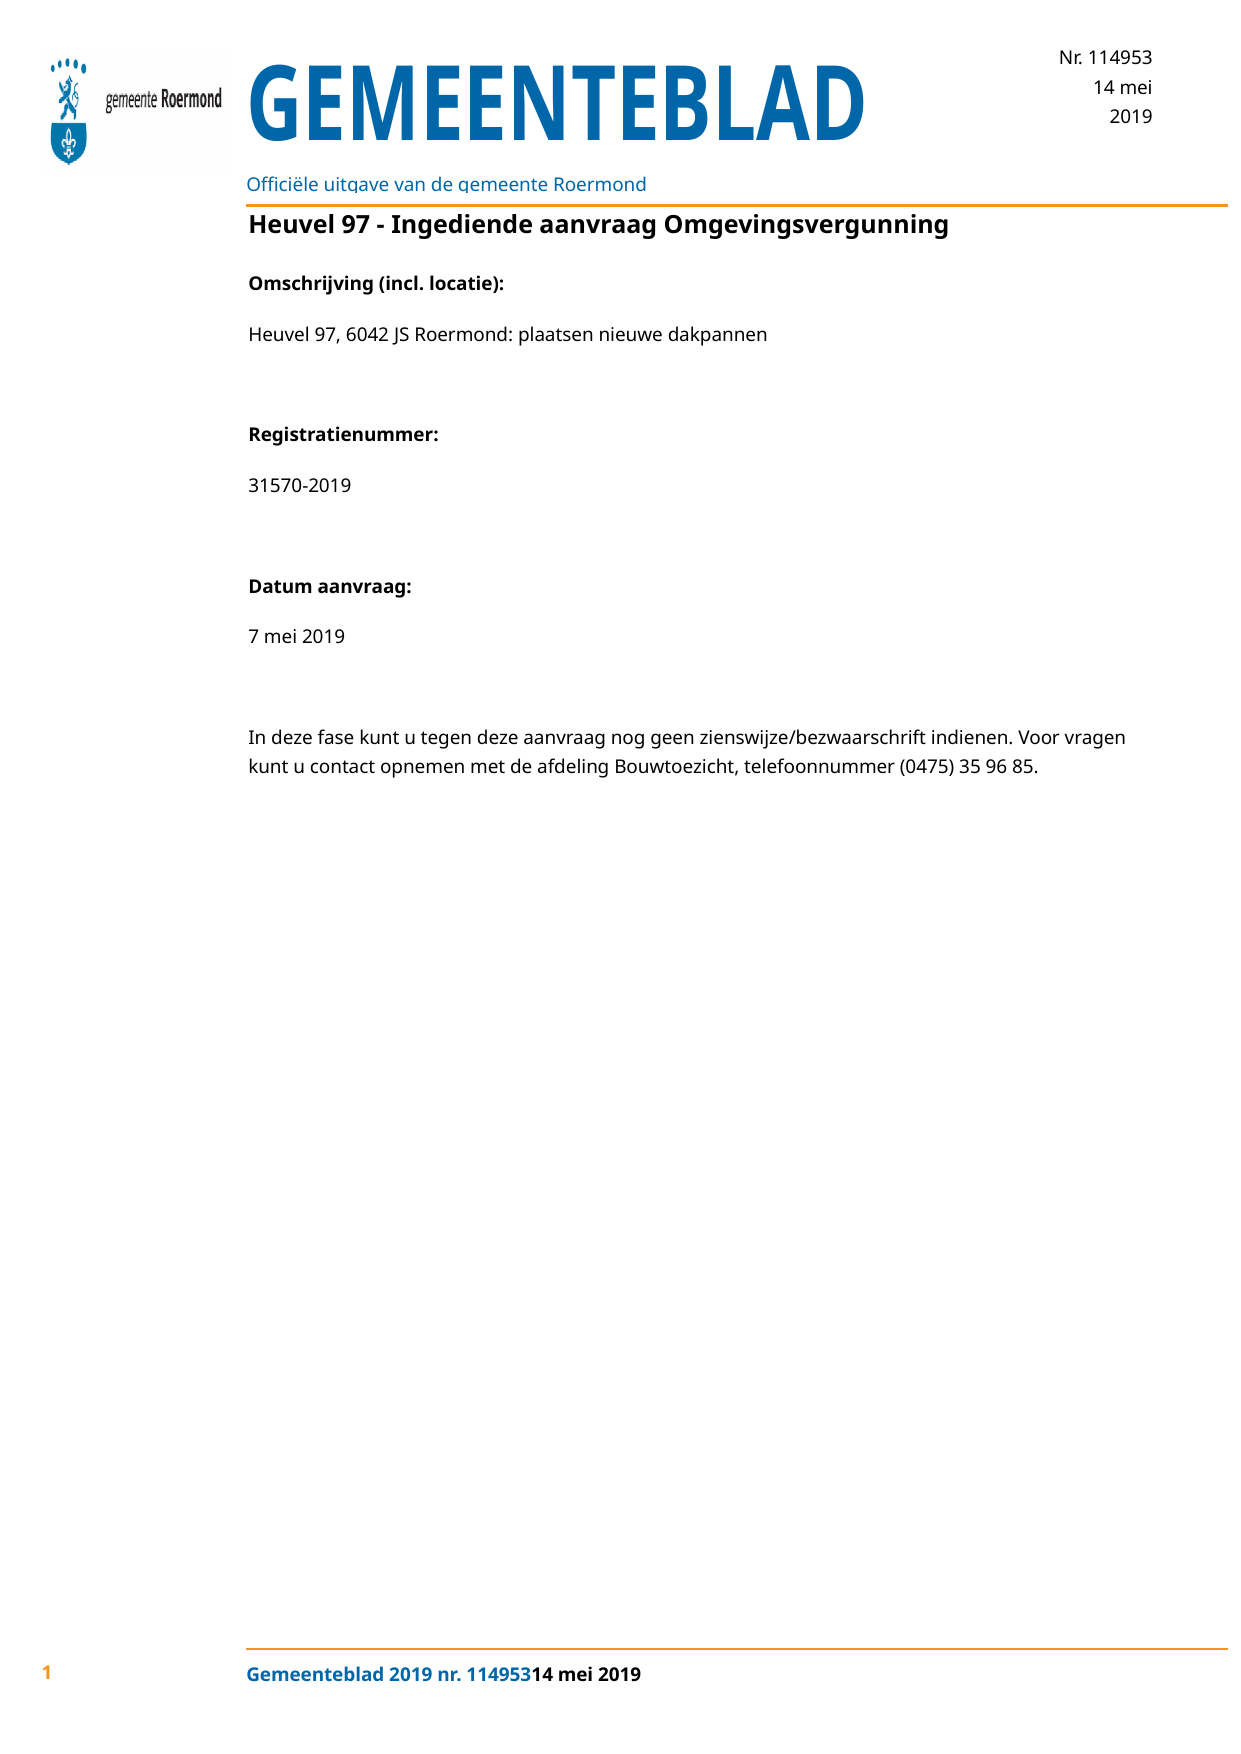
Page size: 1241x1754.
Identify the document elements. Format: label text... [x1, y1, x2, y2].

text Datum aanvraag: [248, 573, 1152, 598]
text Registratienummer: [248, 422, 1152, 447]
text 7 mei 2019 [248, 623, 1152, 649]
text Heuvel 97 - Ingediende aanvraag Omgevingsvergunning [248, 207, 1152, 241]
picture [41, 47, 231, 172]
text Heuvel 97, 6042 JS Roermond: plaatsen nieuwe dakpannen [248, 321, 1152, 346]
text Omschrijving (incl. locatie): [248, 270, 1152, 296]
text In deze fase kunt u tegen deze aanvraag nog geen zienswijze/bezwaarschrift indienen. Voor vragen kunt u contact opnemen met de afdeling Bouwtoezicht, telefoonnummer (0475) 35 96 85. [248, 724, 1152, 779]
text 31570-2019 [248, 472, 1152, 498]
